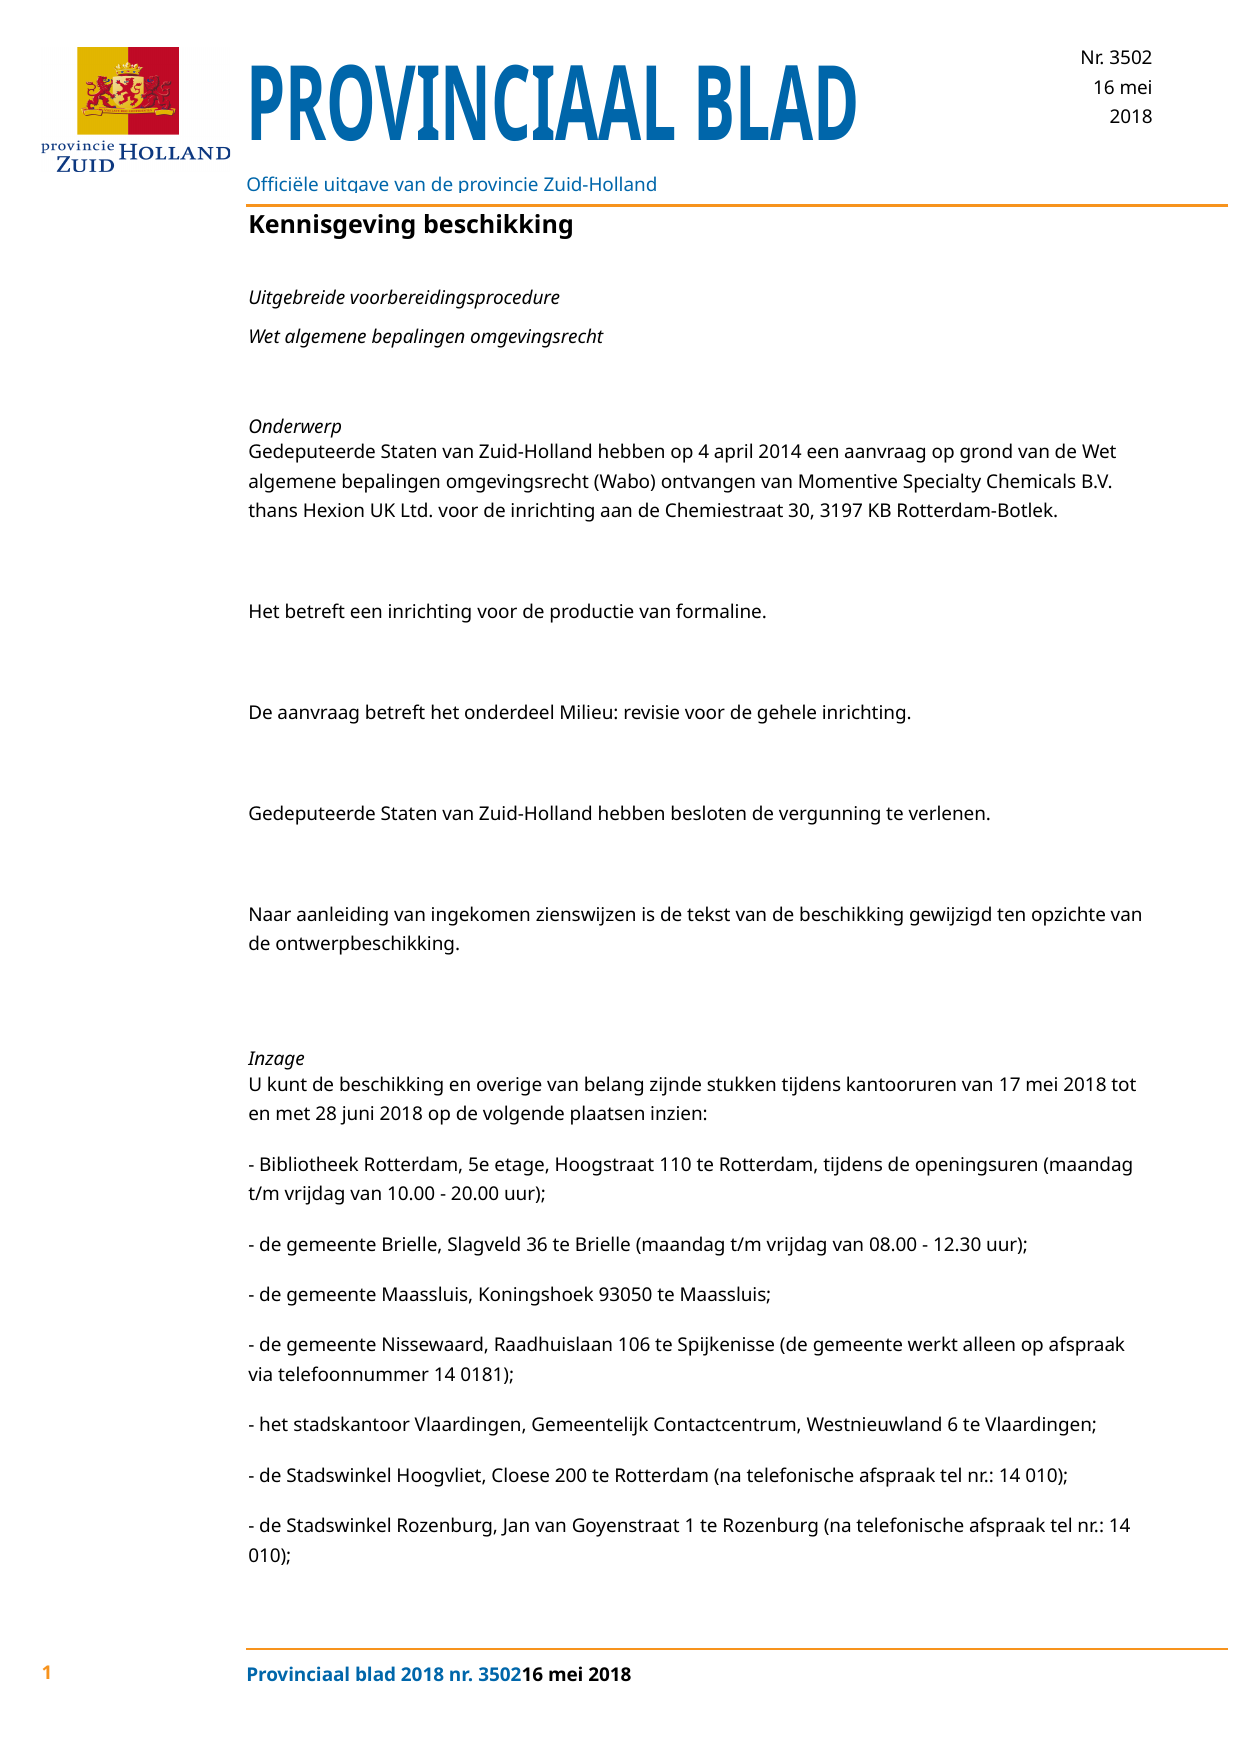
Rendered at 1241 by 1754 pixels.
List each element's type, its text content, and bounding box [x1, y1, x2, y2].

text - de gemeente Brielle, Slagveld 36 te Brielle (maandag t/m vrijdag van 08.00 - 12.30 uur); [248, 1231, 1152, 1256]
text Gedeputeerde Staten van Zuid-Holland hebben op 4 april 2014 een aanvraag op grond van de Wet algemene bepalingen omgevingsrecht (Wabo) ontvangen van Momentive Specialty Chemicals B.V. thans Hexion UK Ltd. voor de inrichting aan de Chemiestraat 30, 3197 KB Rotterdam-Botlek. [248, 438, 1152, 523]
text - Bibliotheek Rotterdam, 5e etage, Hoogstraat 110 te Rotterdam, tijdens de openingsuren (maandag t/m vrijdag van 10.00 - 20.00 uur); [248, 1151, 1152, 1206]
text Naar aanleiding van ingekomen zienswijzen is de tekst van de beschikking gewijzigd ten opzichte van de ontwerpbeschikking. [248, 901, 1152, 956]
text Uitgebreide voorbereidingsprocedure [248, 284, 1152, 309]
text - de Stadswinkel Rozenburg, Jan van Goyenstraat 1 te Rozenburg (na telefonische afspraak tel nr.: 14 010); [248, 1512, 1152, 1568]
text Kennisgeving beschikking [248, 207, 1152, 241]
text Wet algemene bepalingen omgevingsrecht [248, 323, 1152, 349]
text De aanvraag betreft het onderdeel Milieu: revisie voor de gehele inrichting. [248, 699, 1152, 725]
text Het betreft een inrichting voor de productie van formaline. [248, 598, 1152, 624]
text Gedeputeerde Staten van Zuid-Holland hebben besloten de vergunning te verlenen. [248, 800, 1152, 826]
text Onderwerp [248, 413, 1152, 438]
text - de gemeente Maassluis, Koningshoek 93050 te Maassluis; [248, 1281, 1152, 1307]
text - de Stadswinkel Hoogvliet, Cloese 200 te Rotterdam (na telefonische afspraak tel nr.: 14 010); [248, 1462, 1152, 1488]
picture [41, 47, 231, 172]
text U kunt de beschikking en overige van belang zijnde stukken tijdens kantooruren van 17 mei 2018 tot en met 28 juni 2018 op de volgende plaatsen inzien: [248, 1071, 1152, 1126]
text Inzage [248, 1045, 1152, 1071]
text - de gemeente Nissewaard, Raadhuislaan 106 te Spijkenisse (de gemeente werkt alleen op afspraak via telefoonnummer 14 0181); [248, 1332, 1152, 1387]
text - het stadskantoor Vlaardingen, Gemeentelijk Contactcentrum, Westnieuwland 6 te Vlaardingen; [248, 1412, 1152, 1437]
